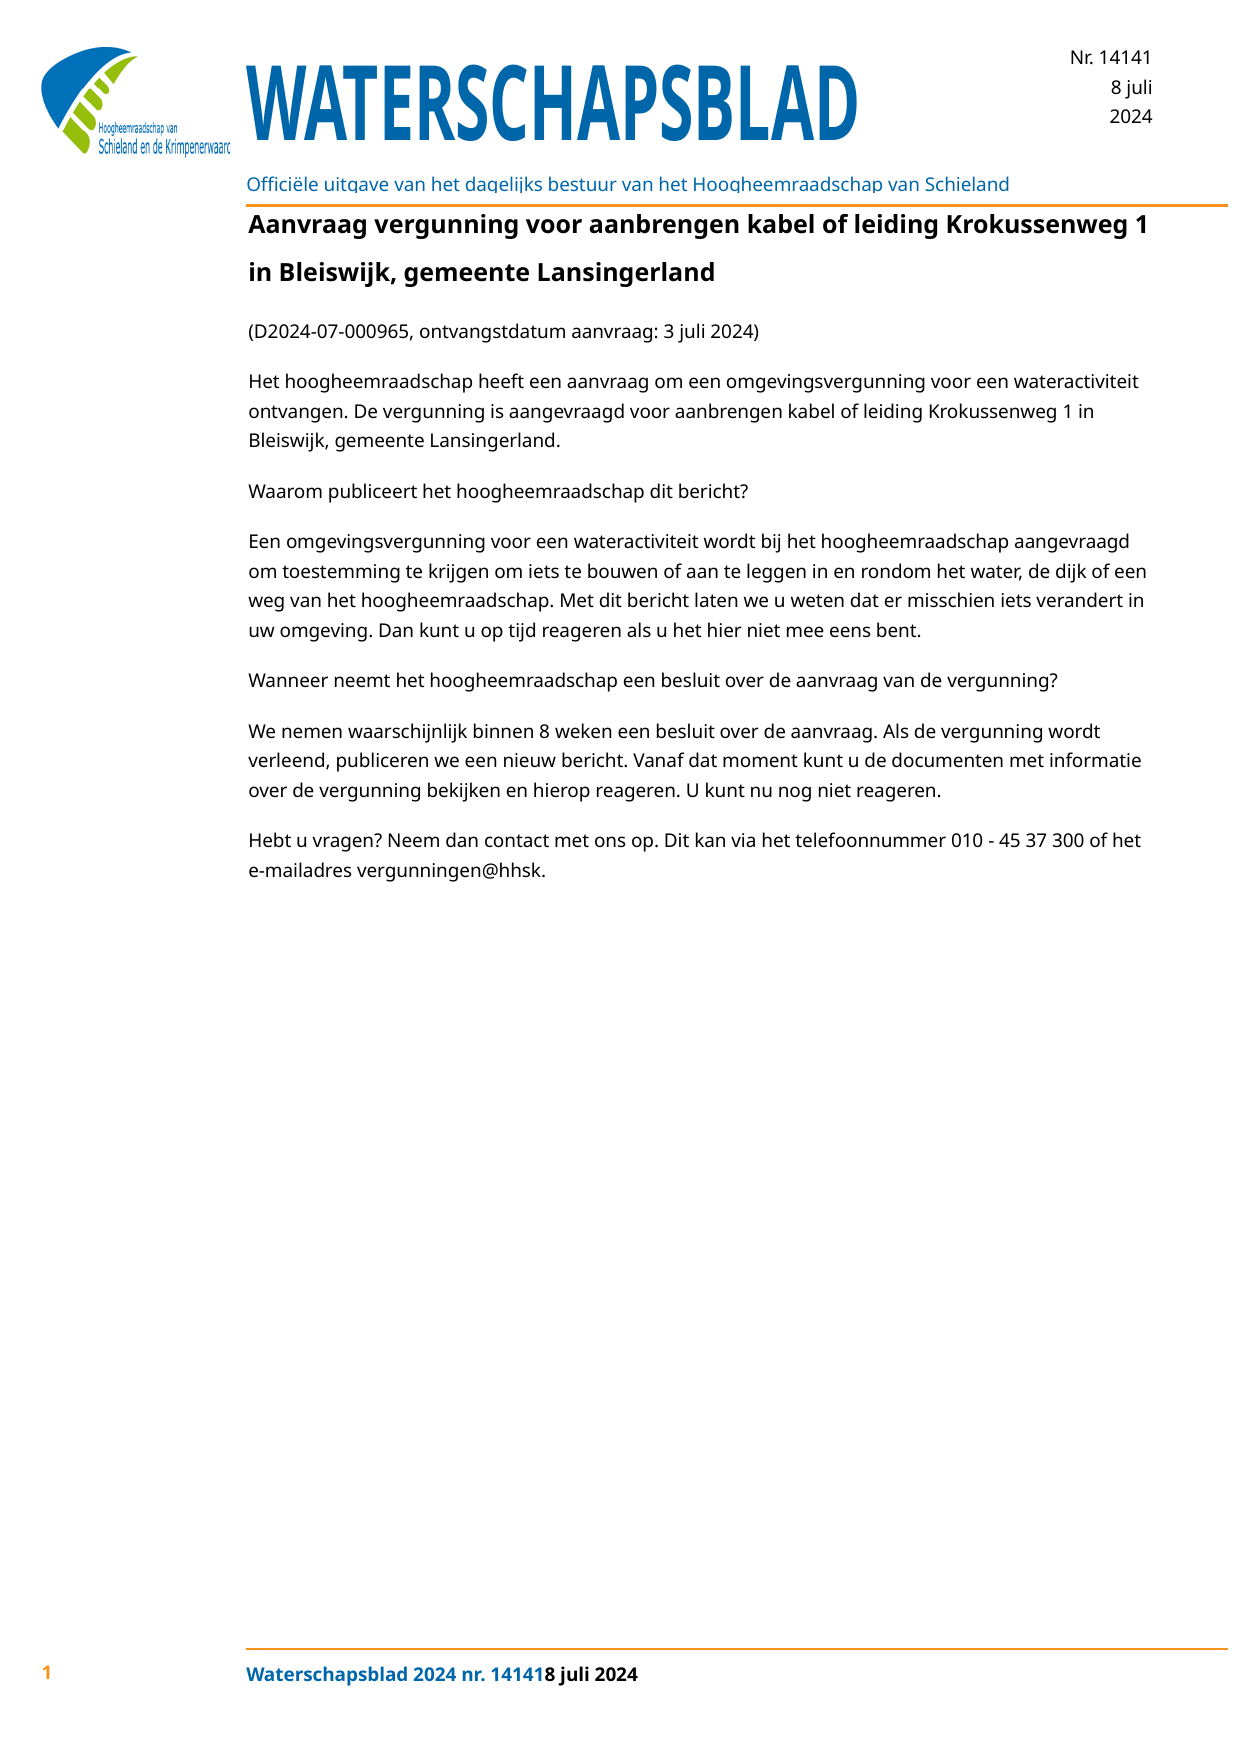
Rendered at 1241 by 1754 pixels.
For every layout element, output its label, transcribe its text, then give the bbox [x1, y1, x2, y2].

text Aanvraag vergunning voor aanbrengen kabel of leiding Krokussenweg 1 in Bleiswijk, gemeente Lansingerland [248, 207, 1152, 288]
text We nemen waarschijnlijk binnen 8 weken een besluit over de aanvraag. Als de vergunning wordt verleend, publiceren we een nieuw bericht. Vanaf dat moment kunt u de documenten met informatie over de vergunning bekijken en hierop reageren. U kunt nu nog niet reageren. [248, 718, 1152, 803]
picture [41, 47, 231, 172]
text Waarom publiceert het hoogheemraadschap dit bericht? [248, 478, 1152, 504]
text Het hoogheemraadschap heeft een aanvraag om een omgevingsvergunning voor een wateractiviteit ontvangen. De vergunning is aangevraagd voor aanbrengen kabel of leiding Krokussenweg 1 in Bleiswijk, gemeente Lansingerland. [248, 368, 1152, 453]
text (D2024-07-000965, ontvangstdatum aanvraag: 3 juli 2024) [248, 318, 1152, 344]
text Hebt u vragen? Neem dan contact met ons op. Dit kan via het telefoonnummer 010 - 45 37 300 of het e-mailadres vergunningen@hhsk. [248, 827, 1152, 883]
text Wanneer neemt het hoogheemraadschap een besluit over de aanvraag van de vergunning? [248, 667, 1152, 693]
text Een omgevingsvergunning voor een wateractiviteit wordt bij het hoogheemraadschap aangevraagd om toestemming te krijgen om iets te bouwen of aan te leggen in en rondom het water, de dijk of een weg van het hoogheemraadschap. Met dit bericht laten we u weten dat er misschien iets verandert in uw omgeving. Dan kunt u op tijd reageren als u het hier niet mee eens bent. [248, 528, 1152, 643]
